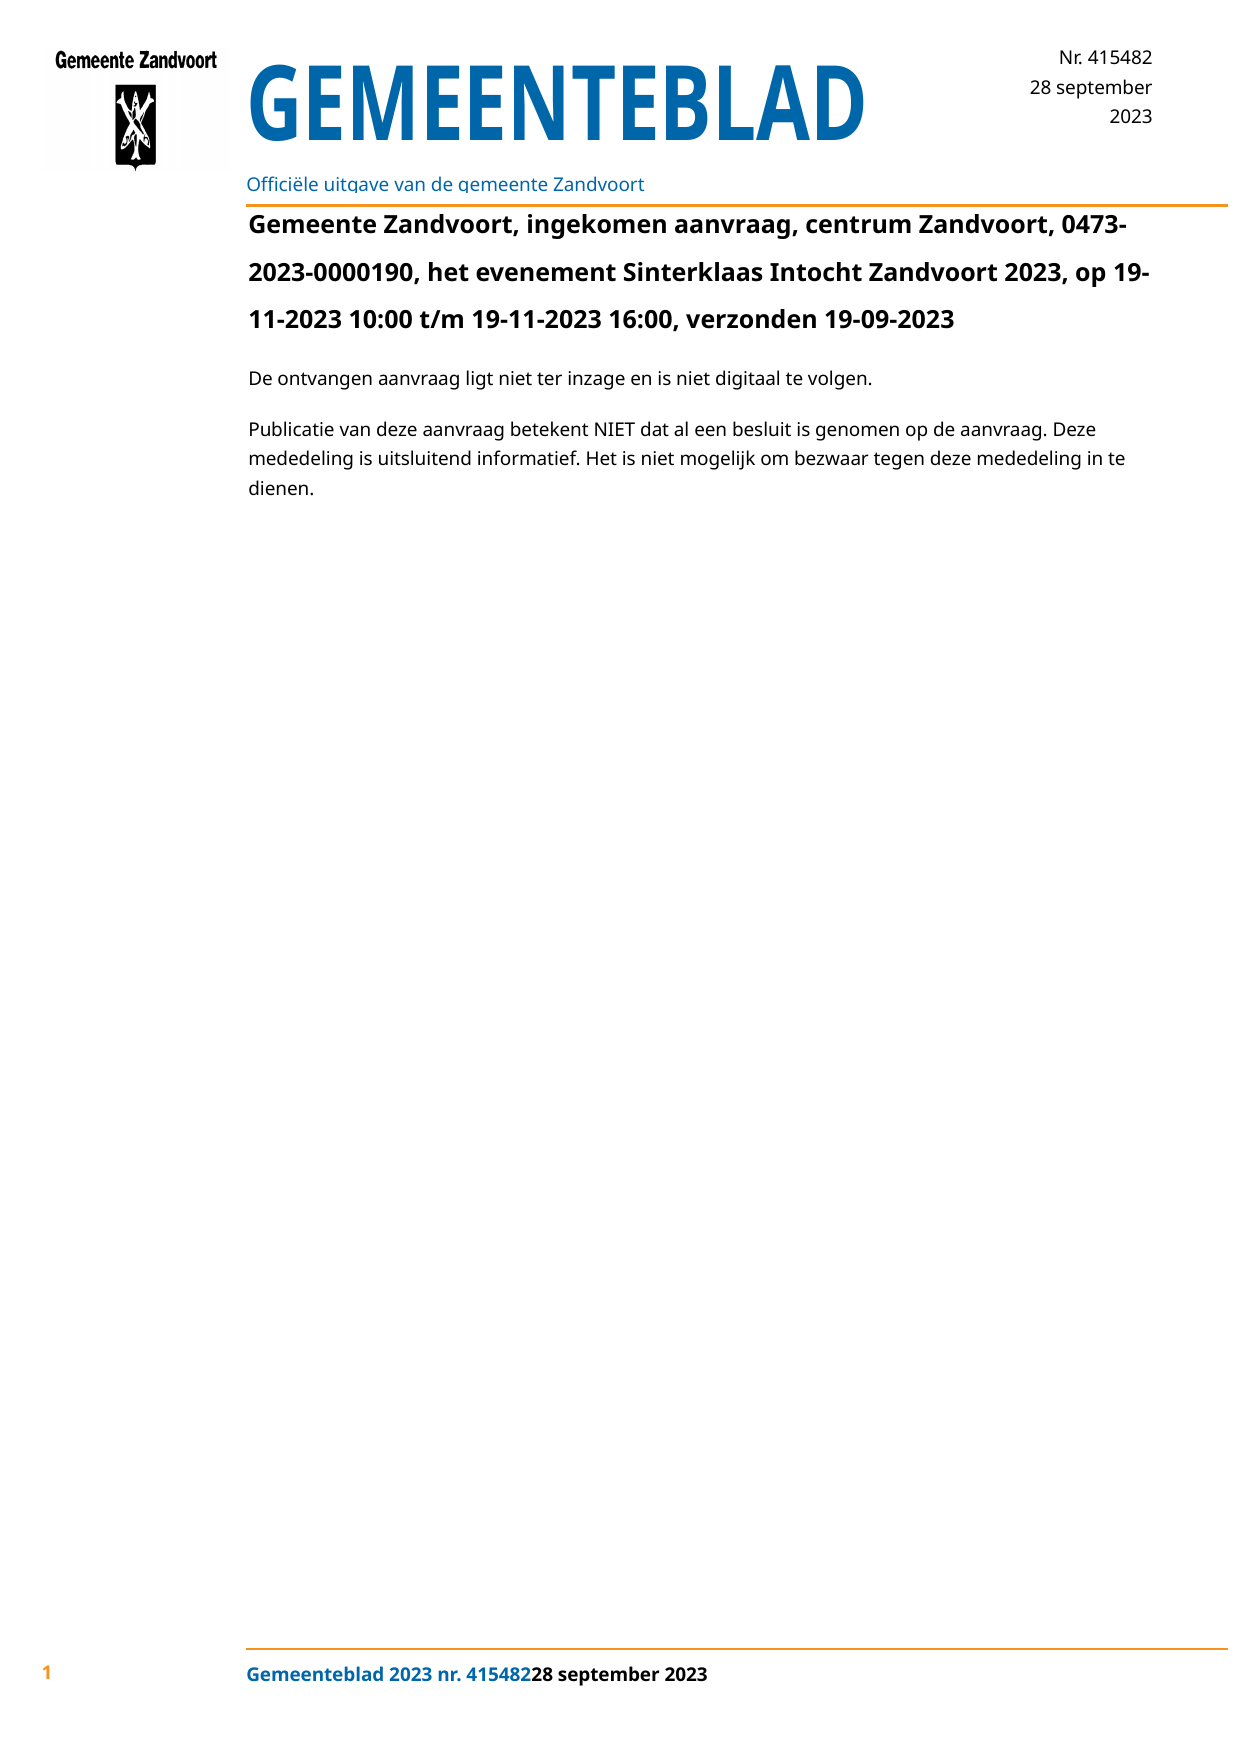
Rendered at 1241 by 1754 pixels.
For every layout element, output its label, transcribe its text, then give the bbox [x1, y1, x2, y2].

picture [41, 47, 231, 172]
text Publicatie van deze aanvraag betekent NIET dat al een besluit is genomen op de aanvraag. Deze mededeling is uitsluitend informatief. Het is niet mogelijk om bezwaar tegen deze mededeling in te dienen. [248, 416, 1152, 501]
text Gemeente Zandvoort, ingekomen aanvraag, centrum Zandvoort, 0473-2023-0000190, het evenement Sinterklaas Intocht Zandvoort 2023, op 19-11-2023 10:00 t/m 19-11-2023 16:00, verzonden 19-09-2023 [248, 207, 1152, 336]
text De ontvangen aanvraag ligt niet ter inzage en is niet digitaal te volgen. [248, 366, 1152, 391]
